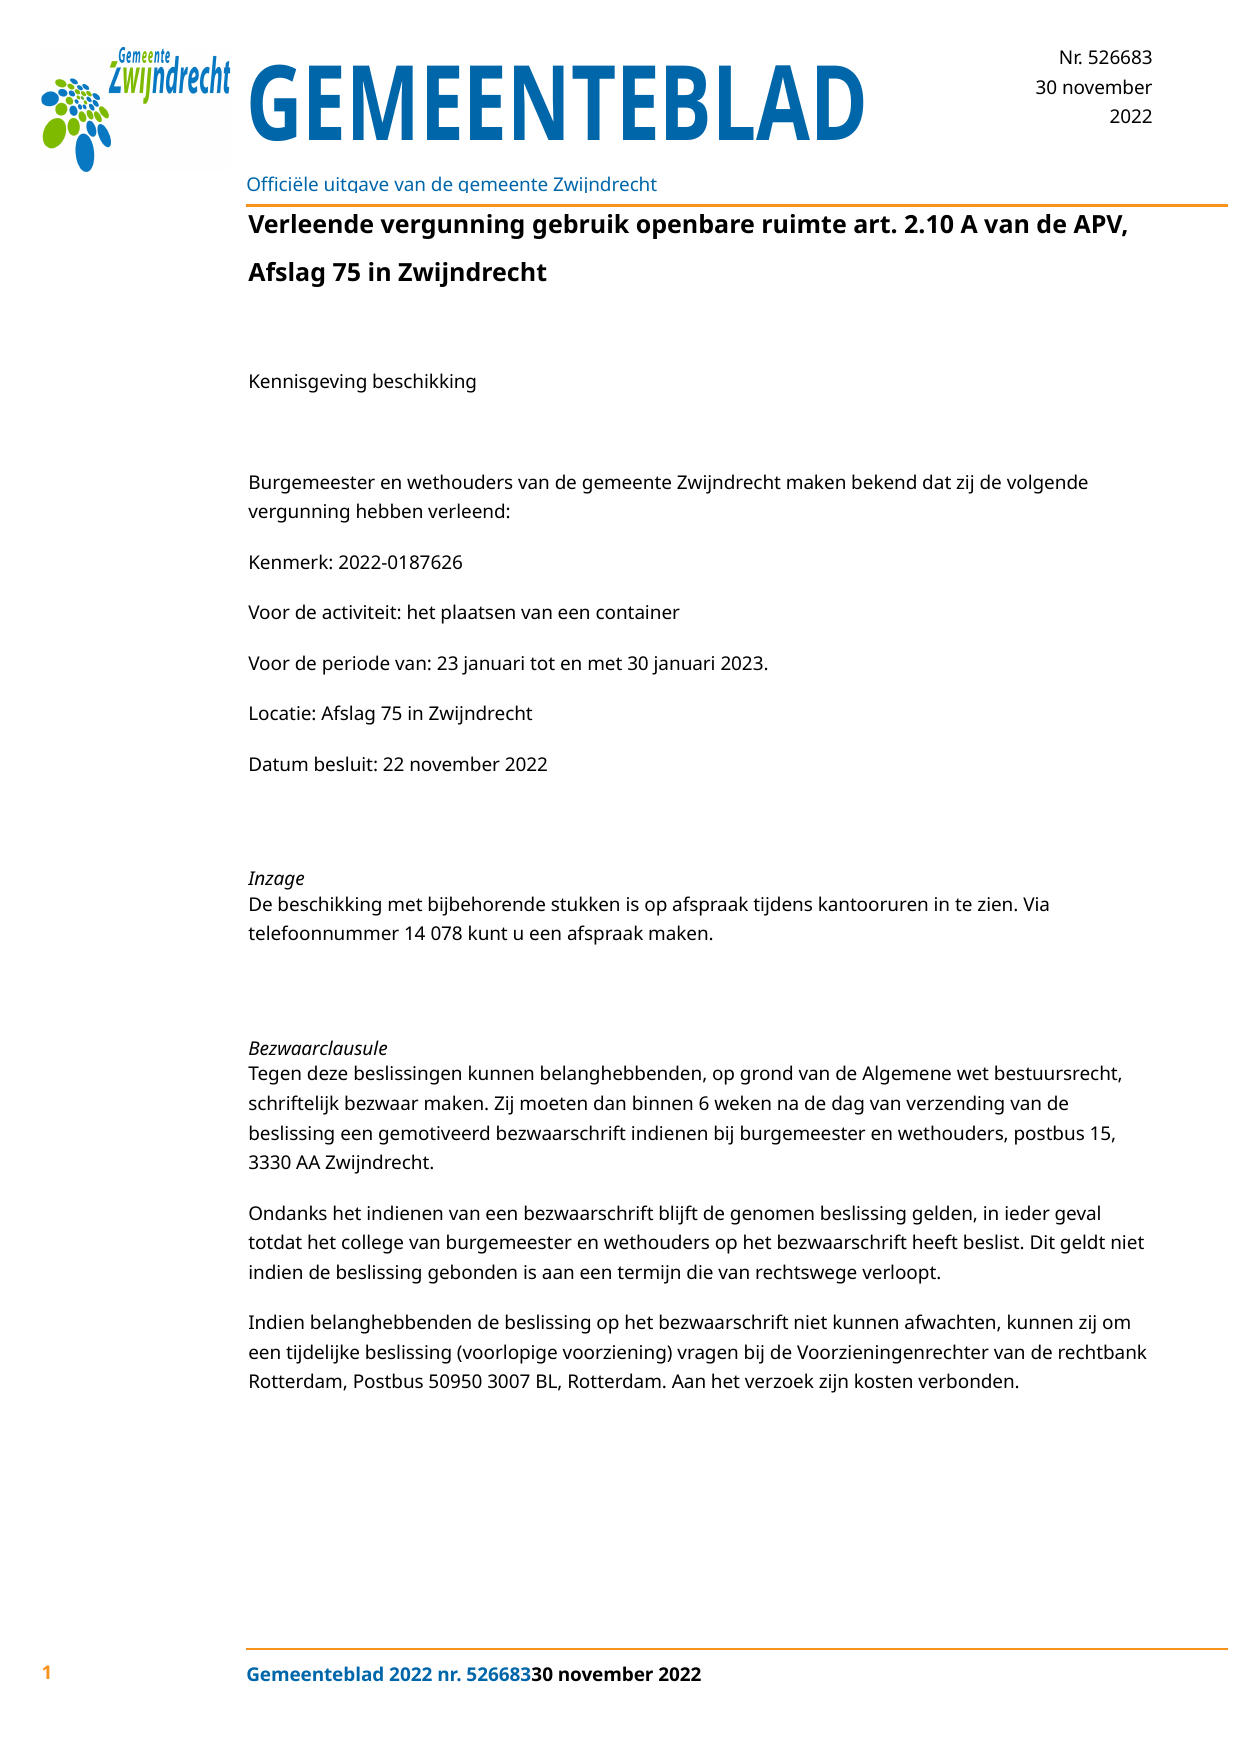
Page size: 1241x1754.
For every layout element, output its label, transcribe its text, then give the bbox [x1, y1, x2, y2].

picture [41, 47, 231, 172]
text Datum besluit: 22 november 2022 [248, 751, 1152, 777]
text Locatie: Afslag 75 in Zwijndrecht [248, 700, 1152, 726]
text Ondanks het indienen van een bezwaarschrift blijft de genomen beslissing gelden, in ieder geval totdat het college van burgemeester en wethouders op het bezwaarschrift heeft beslist. Dit geldt niet indien de beslissing gebonden is aan een termijn die van rechtswege verloopt. [248, 1200, 1152, 1285]
text Voor de activiteit: het plaatsen van een container [248, 599, 1152, 625]
text Verleende vergunning gebruik openbare ruimte art. 2.10 A van de APV, Afslag 75 in Zwijndrecht [248, 207, 1152, 288]
text Indien belanghebbenden de beslissing op het bezwaarschrift niet kunnen afwachten, kunnen zij om een tijdelijke beslissing (voorlopige voorziening) vragen bij de Voorzieningenrechter van de rechtbank Rotterdam, Postbus 50950 3007 BL, Rotterdam. Aan het verzoek zijn kosten verbonden. [248, 1309, 1152, 1394]
text Voor de periode van: 23 januari tot en met 30 januari 2023. [248, 650, 1152, 676]
text Kenmerk: 2022-0187626 [248, 549, 1152, 575]
text De beschikking met bijbehorende stukken is op afspraak tijdens kantooruren in te zien. Via telefoonnummer 14 078 kunt u een afspraak maken. [248, 891, 1152, 946]
text Burgemeester en wethouders van de gemeente Zwijndrecht maken bekend dat zij de volgende vergunning hebben verleend: [248, 469, 1152, 524]
text Tegen deze beslissingen kunnen belanghebbenden, op grond van de Algemene wet bestuursrecht, schriftelijk bezwaar maken. Zij moeten dan binnen 6 weken na de dag van verzending van de beslissing een gemotiveerd bezwaarschrift indienen bij burgemeester en wethouders, postbus 15, 3330 AA Zwijndrecht. [248, 1061, 1152, 1175]
text Bezwaarclausule [248, 1035, 1152, 1061]
text Kennisgeving beschikking [248, 368, 1152, 394]
text Inzage [248, 865, 1152, 891]
